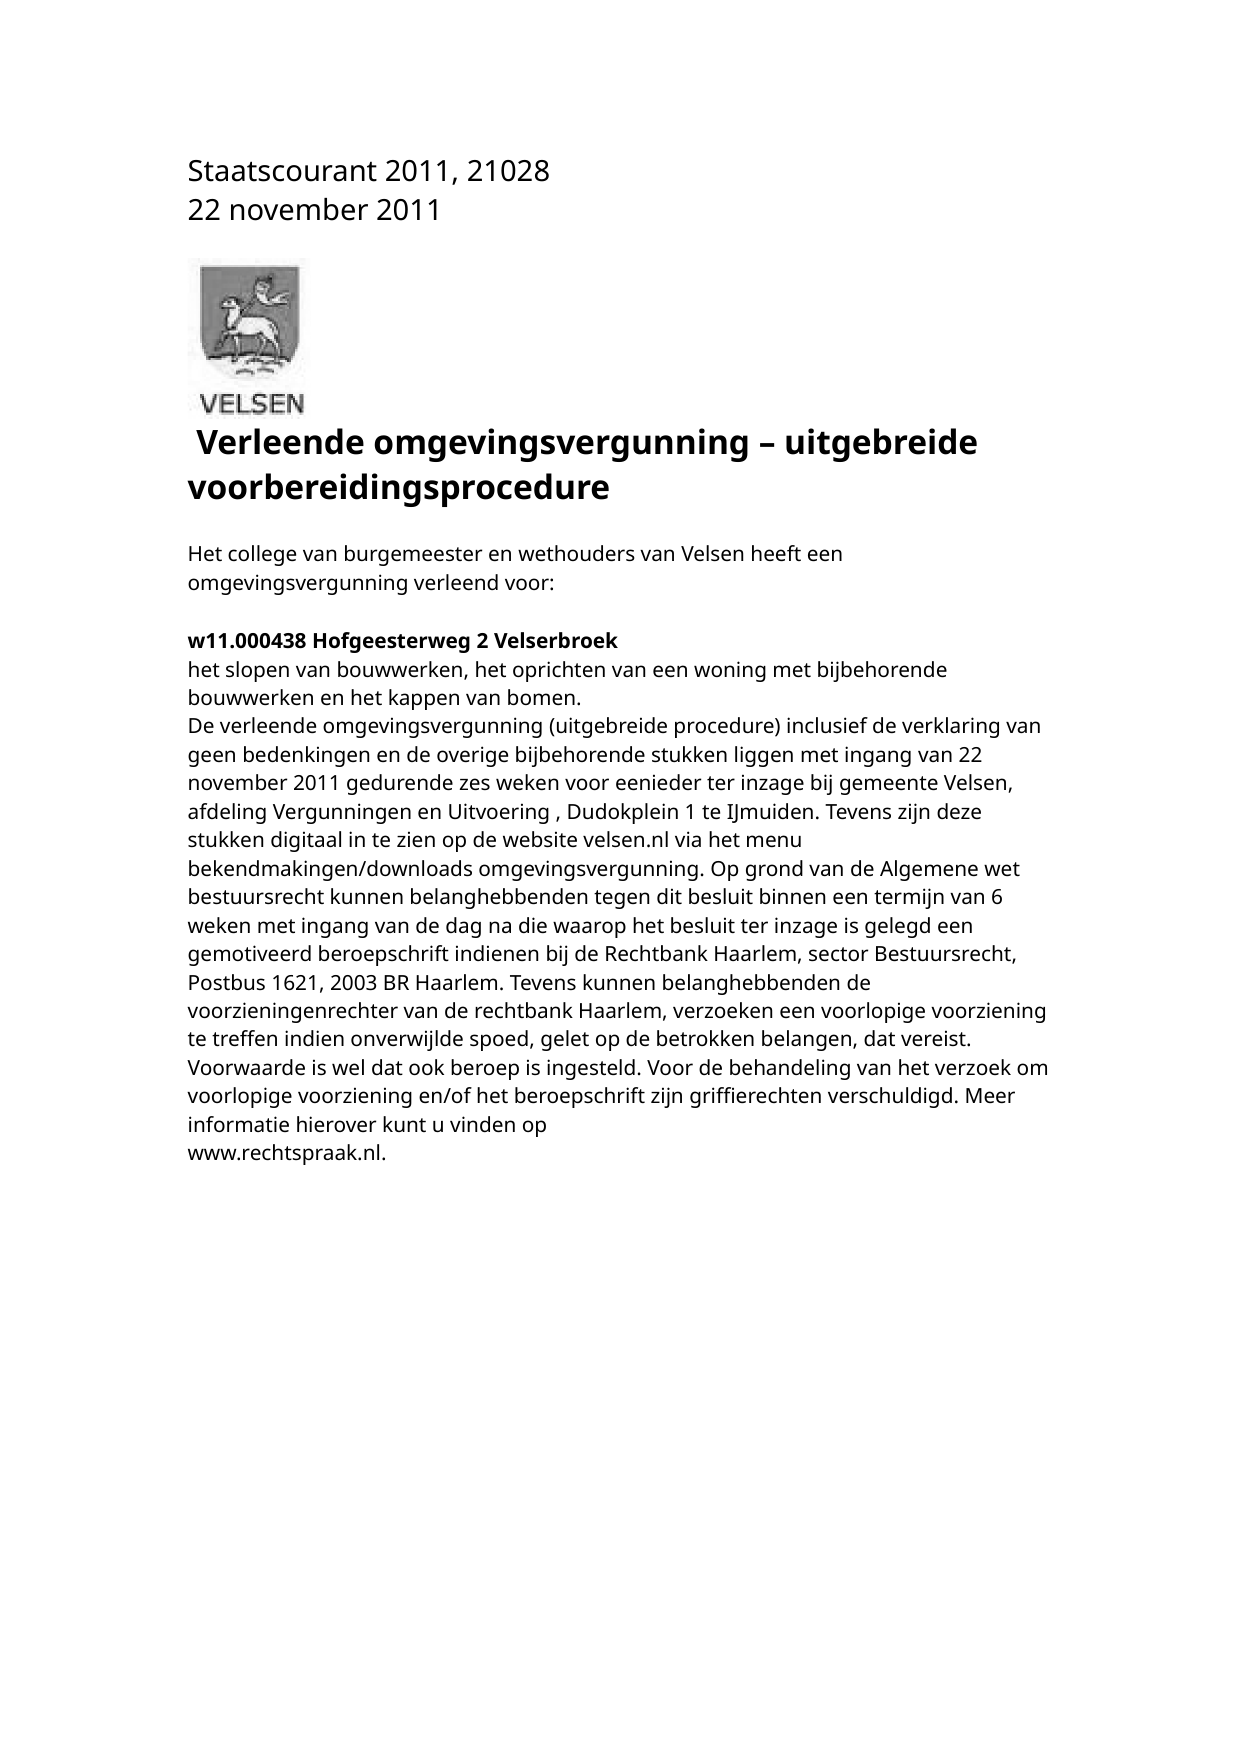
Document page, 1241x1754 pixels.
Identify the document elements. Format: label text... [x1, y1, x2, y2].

text w11.000438 Hofgeesterweg 2 Velserbroek [187, 626, 1053, 655]
subtitle Verleende omgevingsvergunning – uitgebreide voorbereidingsprocedure [187, 271, 1053, 509]
text 22 november 2011 [187, 190, 1053, 229]
picture [187, 258, 312, 419]
text Staatscourant 2011, 21028 [187, 150, 1053, 190]
text Het college van burgemeester en wethouders van Velsen heeft een omgevingsvergunning verleend voor: [187, 539, 1053, 596]
text het slopen van bouwwerken, het oprichten van een woning met bijbehorende bouwwerken en het kappen van bomen. [187, 655, 1053, 712]
text De verleende omgevingsvergunning (uitgebreide procedure) inclusief de verklaring van geen bedenkingen en de overige bijbehorende stukken liggen met ingang van 22 november 2011 gedurende zes weken voor eenieder ter inzage bij gemeente Velsen, afdeling Vergunningen en Uitvoering , Dudokplein 1 te IJmuiden. Tevens zijn deze stukken digitaal in te zien op de website velsen.nl via het menu bekendmakingen/downloads omgevingsvergunning. Op grond van de Algemene wet bestuursrecht kunnen belanghebbenden tegen dit besluit binnen een termijn van 6 weken met ingang van de dag na die waarop het besluit ter inzage is gelegd een gemotiveerd beroepschrift indienen bij de Rechtbank Haarlem, sector Bestuursrecht, Postbus 1621, 2003 BR Haarlem. Tevens kunnen belanghebbenden de voorzieningenrechter van de rechtbank Haarlem, verzoeken een voorlopige voorziening te treffen indien onverwijlde spoed, gelet op de betrokken belangen, dat vereist. Voorwaarde is wel dat ook beroep is ingesteld. Voor de behandeling van het verzoek om voorlopige voorziening en/of het beroepschrift zijn griffierechten verschuldigd. Meer informatie hierover kunt u vinden op [187, 712, 1053, 1138]
text www.rechtspraak.nl. [187, 1138, 1053, 1167]
